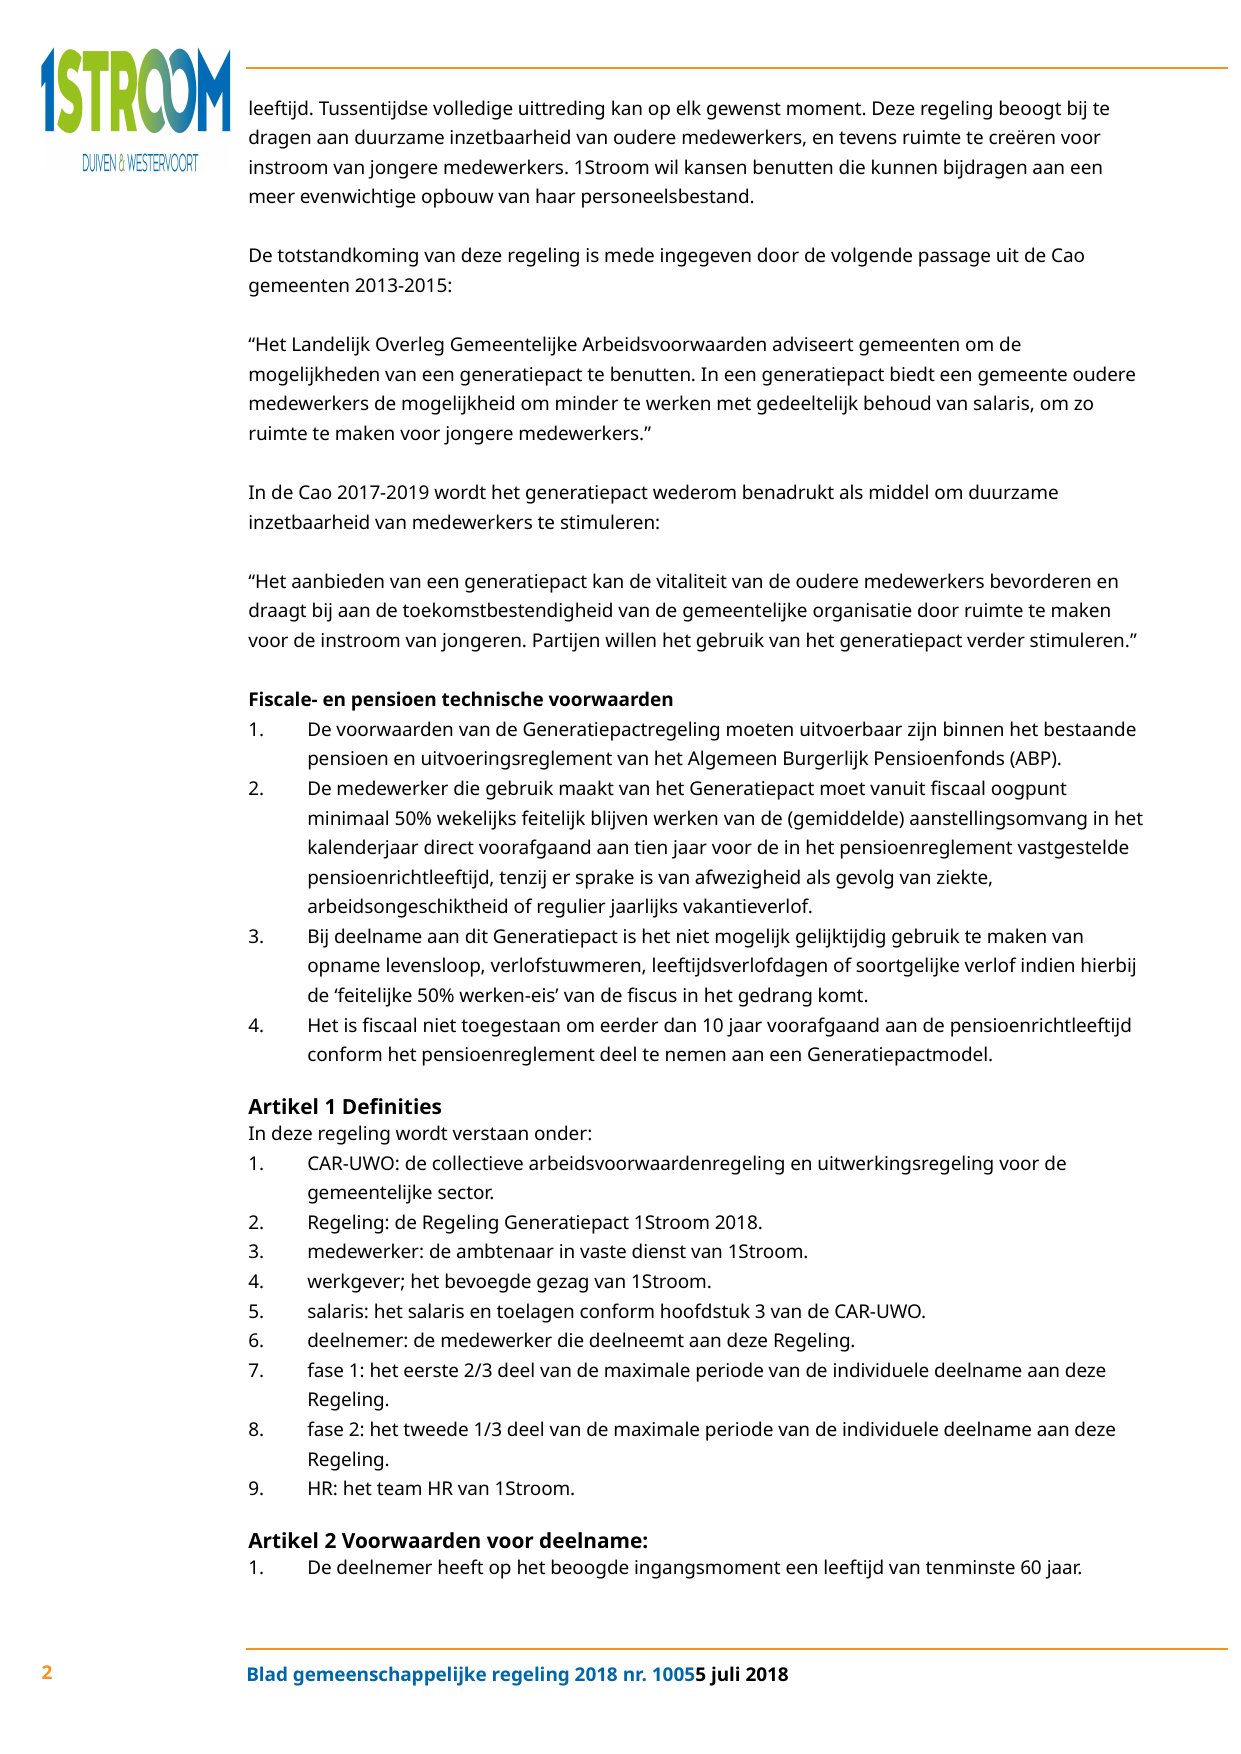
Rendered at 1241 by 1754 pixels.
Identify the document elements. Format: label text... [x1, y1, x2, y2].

text In deze regeling wordt verstaan onder: [248, 1120, 1152, 1146]
text Artikel 2 Voorwaarden voor deelname: [248, 1526, 1152, 1554]
list De deelnemer heeft op het beoogde ingangsmoment een leeftijd van tenminste 60 jaar. [248, 1554, 1152, 1580]
text Fiscale- en pensioen technische voorwaarden [248, 686, 1152, 712]
picture [41, 47, 231, 172]
list deelnemer: de medewerker die deelneemt aan deze Regeling. [248, 1327, 1152, 1353]
list fase 1: het eerste 2/3 deel van de maximale periode van de individuele deelname aan deze Regeling. [248, 1357, 1152, 1412]
list Regeling: de Regeling Generatiepact 1Stroom 2018. [248, 1209, 1152, 1235]
text Artikel 1 Definities [248, 1092, 1152, 1120]
list De medewerker die gebruik maakt van het Generatiepact moet vanuit fiscaal oogpunt minimaal 50% wekelijks feitelijk blijven werken van de (gemiddelde) aanstellingsomvang in het kalenderjaar direct voorafgaand aan tien jaar voor de in het pensioenreglement vastgestelde pensioenrichtleeftijd, tenzij er sprake is van afwezigheid als gevolg van ziekte, arbeidsongeschiktheid of regulier jaarlijks vakantieverlof. [248, 775, 1152, 919]
list salaris: het salaris en toelagen conform hoofdstuk 3 van de CAR-UWO. [248, 1298, 1152, 1323]
list werkgever; het bevoegde gezag van 1Stroom. [248, 1268, 1152, 1294]
list CAR-UWO: de collectieve arbeidsvoorwaardenregeling en uitwerkingsregeling voor de gemeentelijke sector. [248, 1150, 1152, 1205]
text “Het Landelijk Overleg Gemeentelijke Arbeidsvoorwaarden adviseert gemeenten om de mogelijkheden van een generatiepact te benutten. In een generatiepact biedt een gemeente oudere medewerkers de mogelijkheid om minder te werken met gedeeltelijk behoud van salaris, om zo ruimte te maken voor jongere medewerkers.” [248, 331, 1152, 446]
text “Het aanbieden van een generatiepact kan de vitaliteit van de oudere medewerkers bevorderen en draagt bij aan de toekomstbestendigheid van de gemeentelijke organisatie door ruimte te maken voor de instroom van jongeren. Partijen willen het gebruik van het generatiepact verder stimuleren.” [248, 568, 1152, 653]
list fase 2: het tweede 1/3 deel van de maximale periode van de individuele deelname aan deze Regeling. [248, 1416, 1152, 1471]
list medewerker: de ambtenaar in vaste dienst van 1Stroom. [248, 1239, 1152, 1264]
list Het is fiscaal niet toegestaan om eerder dan 10 jaar voorafgaand aan de pensioenrichtleeftijd conform het pensioenreglement deel te nemen aan een Generatiepactmodel. [248, 1012, 1152, 1067]
text leeftijd. Tussentijdse volledige uittreding kan op elk gewenst moment. Deze regeling beoogt bij te dragen aan duurzame inzetbaarheid van oudere medewerkers, en tevens ruimte te creëren voor instroom van jongere medewerkers. 1Stroom wil kansen benutten die kunnen bijdragen aan een meer evenwichtige opbouw van haar personeelsbestand. [248, 95, 1152, 209]
list De voorwaarden van de Generatiepactregeling moeten uitvoerbaar zijn binnen het bestaande pensioen en uitvoeringsreglement van het Algemeen Burgerlijk Pensioenfonds (ABP). [248, 716, 1152, 771]
list HR: het team HR van 1Stroom. [248, 1475, 1152, 1501]
text De totstandkoming van deze regeling is mede ingegeven door de volgende passage uit de Cao gemeenten 2013-2015: [248, 243, 1152, 298]
list Bij deelname aan dit Generatiepact is het niet mogelijk gelijktijdig gebruik te maken van opname levensloop, verlofstuwmeren, leeftijdsverlofdagen of soortgelijke verlof indien hierbij de ‘feitelijke 50% werken-eis’ van de fiscus in het gedrang komt. [248, 923, 1152, 1008]
text In de Cao 2017-2019 wordt het generatiepact wederom benadrukt als middel om duurzame inzetbaarheid van medewerkers te stimuleren: [248, 479, 1152, 535]
